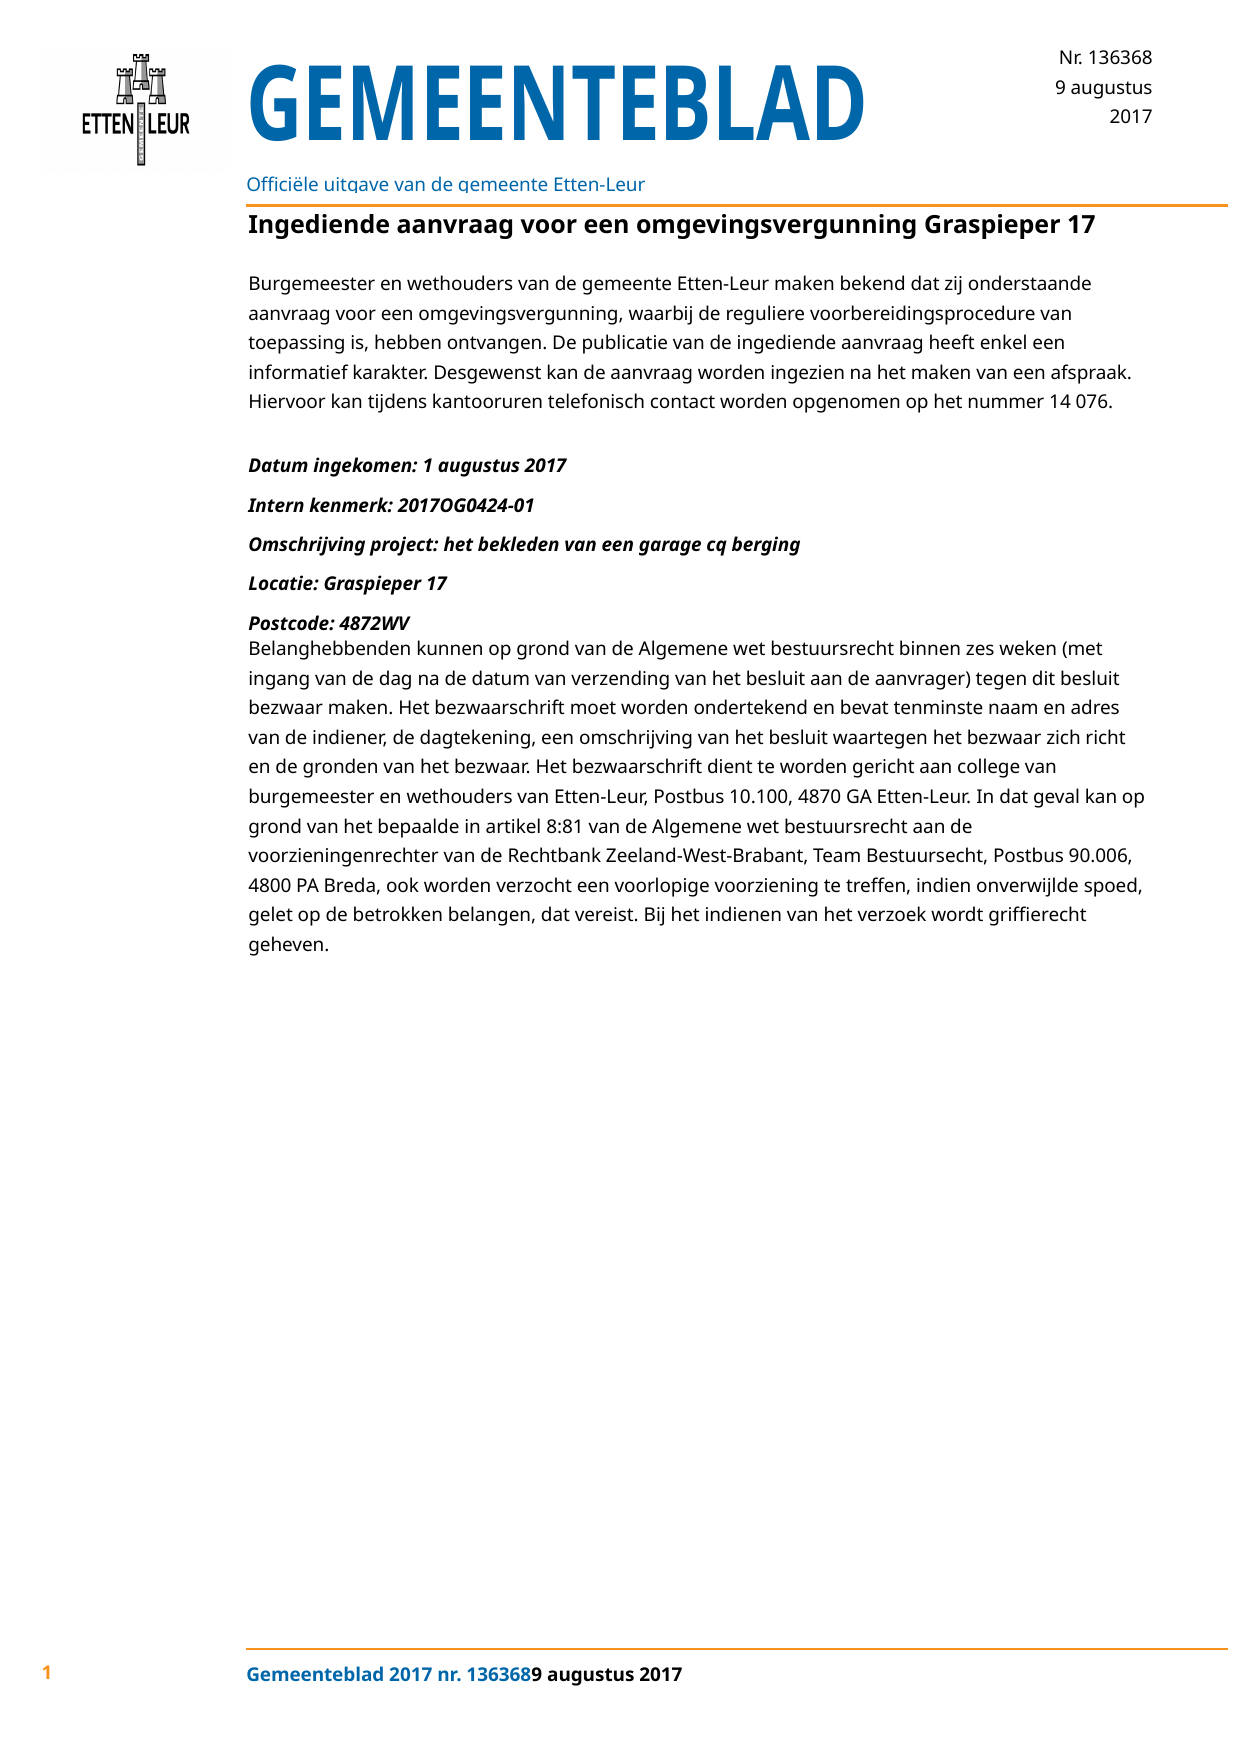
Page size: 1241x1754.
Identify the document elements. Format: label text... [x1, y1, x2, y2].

text Locatie: Graspieper 17 [248, 570, 1152, 596]
picture [41, 47, 231, 172]
text Intern kenmerk: 2017OG0424-01 [248, 492, 1152, 518]
text Belanghebbenden kunnen op grond van de Algemene wet bestuursrecht binnen zes weken (met ingang van de dag na de datum van verzending van het besluit aan de aanvrager) tegen dit besluit bezwaar maken. Het bezwaarschrift moet worden ondertekend en bevat tenminste naam en adres van de indiener, de dagtekening, een omschrijving van het besluit waartegen het bezwaar zich richt en de gronden van het bezwaar. Het bezwaarschrift dient te worden gericht aan college van burgemeester en wethouders van Etten-Leur, Postbus 10.100, 4870 GA Etten-Leur. In dat geval kan op grond van het bepaalde in artikel 8:81 van de Algemene wet bestuursrecht aan de voorzieningenrechter van de Rechtbank Zeeland-West-Brabant, Team Bestuursecht, Postbus 90.006, 4800 PA Breda, ook worden verzocht een voorlopige voorziening te treffen, indien onverwijlde spoed, gelet op de betrokken belangen, dat vereist. Bij het indienen van het verzoek wordt griffierecht geheven. [248, 635, 1152, 957]
text Ingediende aanvraag voor een omgevingsvergunning Graspieper 17 [248, 207, 1152, 241]
text Datum ingekomen: 1 augustus 2017 [248, 453, 1152, 478]
text Postcode: 4872WV [248, 610, 1152, 635]
text Omschrijving project: het bekleden van een garage cq berging [248, 531, 1152, 557]
text Burgemeester en wethouders van de gemeente Etten-Leur maken bekend dat zij onderstaande aanvraag voor een omgevingsvergunning, waarbij de reguliere voorbereidingsprocedure van toepassing is, hebben ontvangen. De publicatie van de ingediende aanvraag heeft enkel een informatief karakter. Desgewenst kan de aanvraag worden ingezien na het maken van een afspraak. Hiervoor kan tijdens kantooruren telefonisch contact worden opgenomen op het nummer 14 076. [248, 270, 1152, 414]
